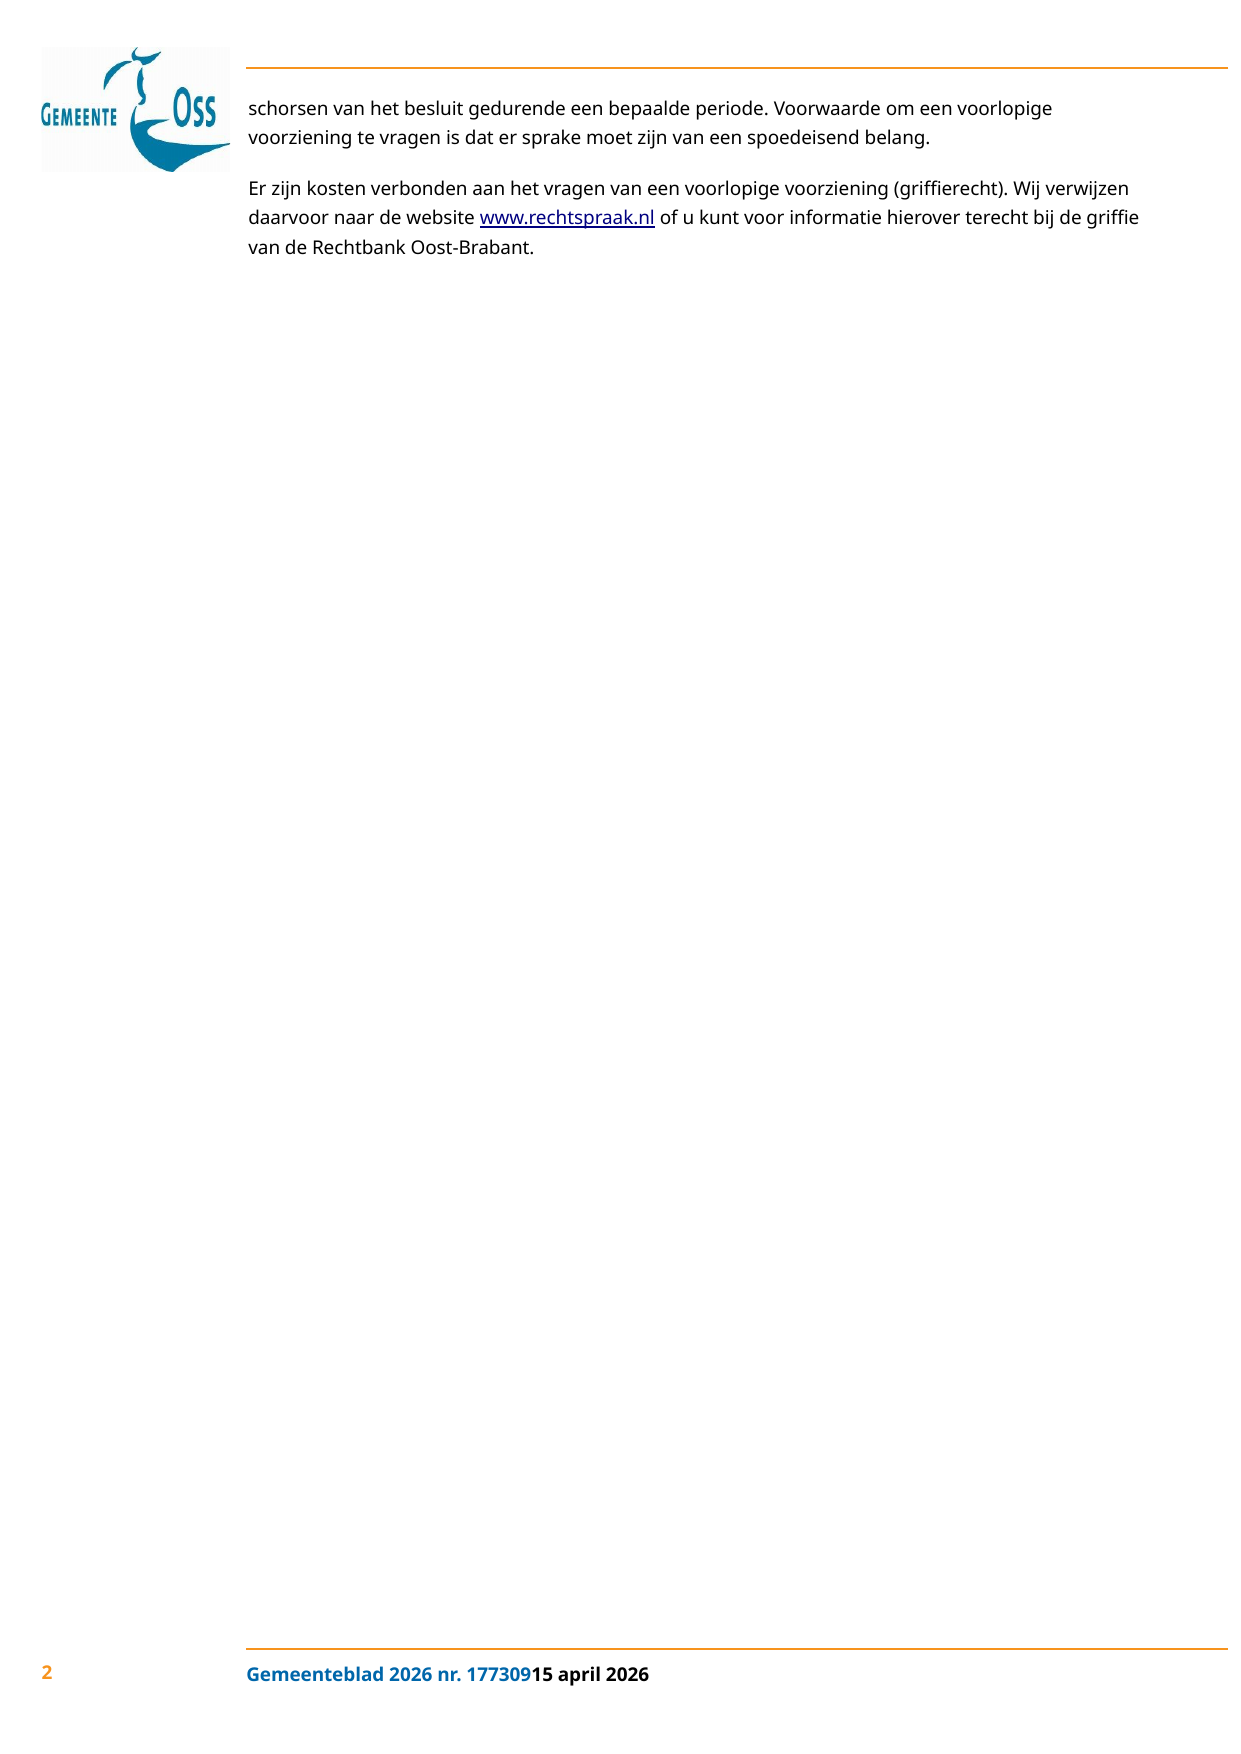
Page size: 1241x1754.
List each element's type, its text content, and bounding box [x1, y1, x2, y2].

text Er zijn kosten verbonden aan het vragen van een voorlopige voorziening (griffierecht). Wij verwijzen daarvoor naar de website www.rechtspraak.nl of u kunt voor informatie hierover terecht bij de griffie van de Rechtbank Oost-Brabant. [248, 175, 1152, 260]
text schorsen van het besluit gedurende een bepaalde periode. Voorwaarde om een voorlopige voorziening te vragen is dat er sprake moet zijn van een spoedeisend belang. [248, 95, 1152, 150]
picture [41, 47, 231, 172]
